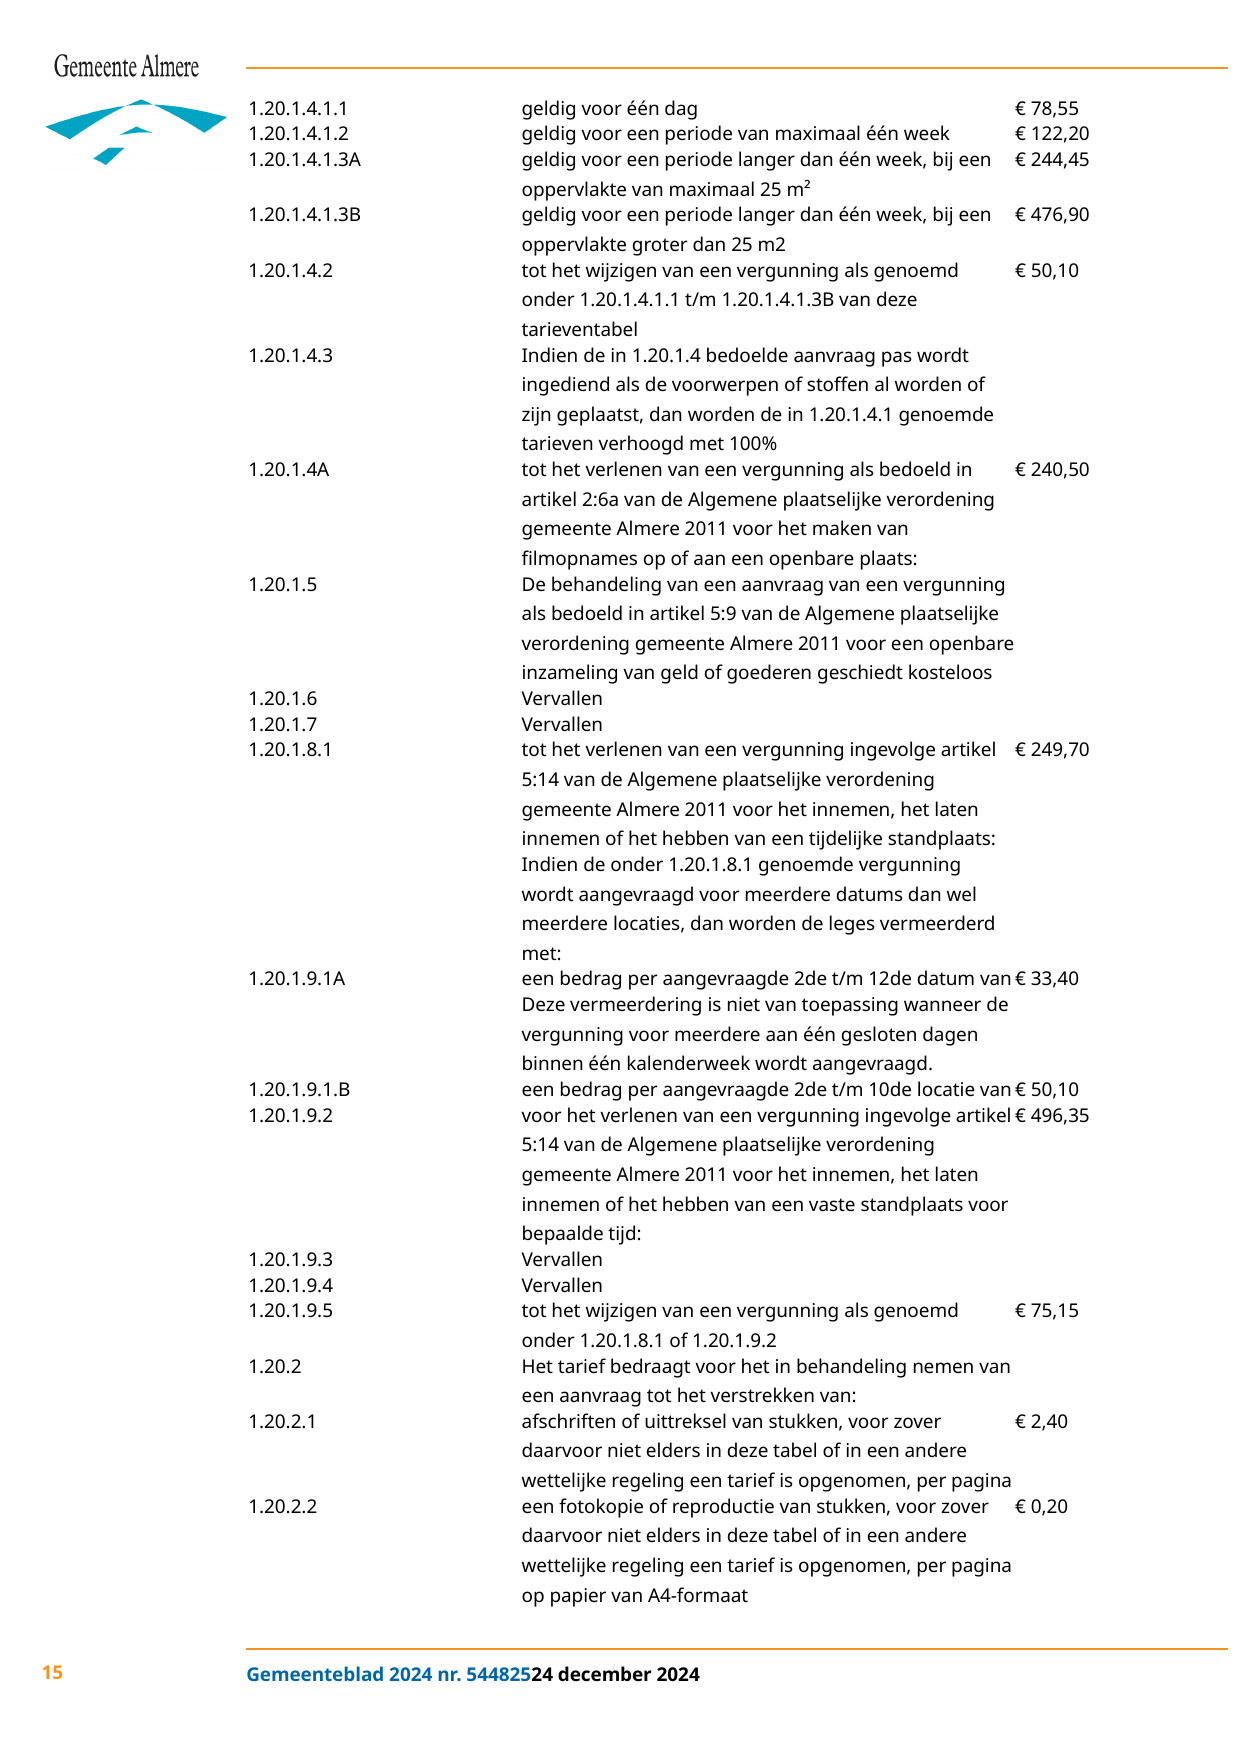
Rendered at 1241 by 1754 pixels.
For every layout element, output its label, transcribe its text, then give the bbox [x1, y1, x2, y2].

table_cell € 240,50 [1015, 456, 1152, 571]
table_cell € 0,20 [1015, 1493, 1152, 1607]
table_cell 1.20.1.9.3 [248, 1246, 521, 1272]
table_cell € 122,20 [1015, 121, 1152, 146]
table_cell € 78,55 [1015, 95, 1152, 121]
table_cell € 75,15 [1015, 1298, 1152, 1353]
table_cell € 2,40 [1015, 1408, 1152, 1493]
table_cell [1015, 342, 1152, 456]
table_cell [1015, 1272, 1152, 1297]
table_cell geldig voor een periode langer dan één week, bij een oppervlakte groter dan 25 m2 [521, 202, 1015, 257]
table_cell 1.20.1.5 [248, 571, 521, 685]
table_cell tot het verlenen van een vergunning ingevolge artikel 5:14 van de Algemene plaatselijke verordening gemeente Almere 2011 voor het innemen, het laten innemen of het hebben van een tijdelijke standplaats: [521, 737, 1015, 851]
table_cell € 244,45 [1015, 146, 1152, 202]
table_cell [1015, 685, 1152, 711]
table_cell De behandeling van een aanvraag van een vergunning als bedoeld in artikel 5:9 van de Algemene plaatselijke verordening gemeente Almere 2011 voor een openbare inzameling van geld of goederen geschiedt kosteloos [521, 571, 1015, 685]
table_cell geldig voor één dag [521, 95, 1015, 121]
table_cell 1.20.1.4.3 [248, 342, 521, 456]
table_cell een fotokopie of reproductie van stukken, voor zover daarvoor niet elders in deze tabel of in een andere wettelijke regeling een tarief is opgenomen, per pagina op papier van A4-formaat [521, 1493, 1015, 1607]
table_cell € 496,35 [1015, 1102, 1152, 1246]
table_cell 1.20.1.9.1A [248, 966, 521, 991]
table_cell [1015, 991, 1152, 1076]
table_cell 1.20.1.8.1 [248, 737, 521, 851]
table_cell € 476,90 [1015, 202, 1152, 257]
table_cell 1.20.1.4A [248, 456, 521, 571]
table_cell 1.20.1.4.1.3B [248, 202, 521, 257]
table_cell 1.20.1.4.2 [248, 257, 521, 342]
table_cell een bedrag per aangevraagde 2de t/m 10de locatie van [521, 1076, 1015, 1102]
table_cell [1015, 711, 1152, 737]
table_cell Het tarief bedraagt voor het in behandeling nemen van een aanvraag tot het verstrekken van: [521, 1353, 1015, 1408]
table_cell 1.20.2.2 [248, 1493, 521, 1607]
table_cell Vervallen [521, 1246, 1015, 1272]
table_cell 1.20.1.4.1.2 [248, 121, 521, 146]
table_cell € 33,40 [1015, 966, 1152, 991]
table_cell tot het wijzigen van een vergunning als genoemd onder 1.20.1.4.1.1 t/m 1.20.1.4.1.3B van deze tarieventabel [521, 257, 1015, 342]
table_cell 1.20.1.7 [248, 711, 521, 737]
table_cell Indien de in 1.20.1.4 bedoelde aanvraag pas wordt ingediend als de voorwerpen of stoffen al worden of zijn geplaatst, dan worden de in 1.20.1.4.1 genoemde tarieven verhoogd met 100% [521, 342, 1015, 456]
table_cell 1.20.2.1 [248, 1408, 521, 1493]
table_cell 1.20.1.9.4 [248, 1272, 521, 1297]
table_cell € 249,70 [1015, 737, 1152, 851]
table_cell € 50,10 [1015, 1076, 1152, 1102]
table_cell 1.20.2 [248, 1353, 521, 1408]
table_cell 1.20.1.4.1.1 [248, 95, 521, 121]
table_cell een bedrag per aangevraagde 2de t/m 12de datum van [521, 966, 1015, 991]
table_cell Deze vermeerdering is niet van toepassing wanneer de vergunning voor meerdere aan één gesloten dagen binnen één kalenderweek wordt aangevraagd. [521, 991, 1015, 1076]
table_cell tot het verlenen van een vergunning als bedoeld in artikel 2:6a van de Algemene plaatselijke verordening gemeente Almere 2011 voor het maken van filmopnames op of aan een openbare plaats: [521, 456, 1015, 571]
table_cell [1015, 851, 1152, 966]
table_cell [1015, 1246, 1152, 1272]
table_cell € 50,10 [1015, 257, 1152, 342]
table_cell Vervallen [521, 685, 1015, 711]
table_cell [248, 991, 521, 1076]
table_cell 1.20.1.6 [248, 685, 521, 711]
table_cell [1015, 571, 1152, 685]
table_cell Vervallen [521, 711, 1015, 737]
table_cell 1.20.1.9.5 [248, 1298, 521, 1353]
table_cell geldig voor een periode langer dan één week, bij een oppervlakte van maximaal 25 m² [521, 146, 1015, 202]
picture [41, 47, 231, 172]
table_cell afschriften of uittreksel van stukken, voor zover daarvoor niet elders in deze tabel of in een andere wettelijke regeling een tarief is opgenomen, per pagina [521, 1408, 1015, 1493]
table_cell voor het verlenen van een vergunning ingevolge artikel 5:14 van de Algemene plaatselijke verordening gemeente Almere 2011 voor het innemen, het laten innemen of het hebben van een vaste standplaats voor bepaalde tijd: [521, 1102, 1015, 1246]
table_cell 1.20.1.9.1.B [248, 1076, 521, 1102]
table_cell 1.20.1.9.2 [248, 1102, 521, 1246]
table_cell Vervallen [521, 1272, 1015, 1297]
table_cell geldig voor een periode van maximaal één week [521, 121, 1015, 146]
table_cell Indien de onder 1.20.1.8.1 genoemde vergunning wordt aangevraagd voor meerdere datums dan wel meerdere locaties, dan worden de leges vermeerderd met: [521, 851, 1015, 966]
table_cell tot het wijzigen van een vergunning als genoemd onder 1.20.1.8.1 of 1.20.1.9.2 [521, 1298, 1015, 1353]
table_cell 1.20.1.4.1.3A [248, 146, 521, 202]
table_cell [1015, 1353, 1152, 1408]
table_cell [248, 851, 521, 966]
